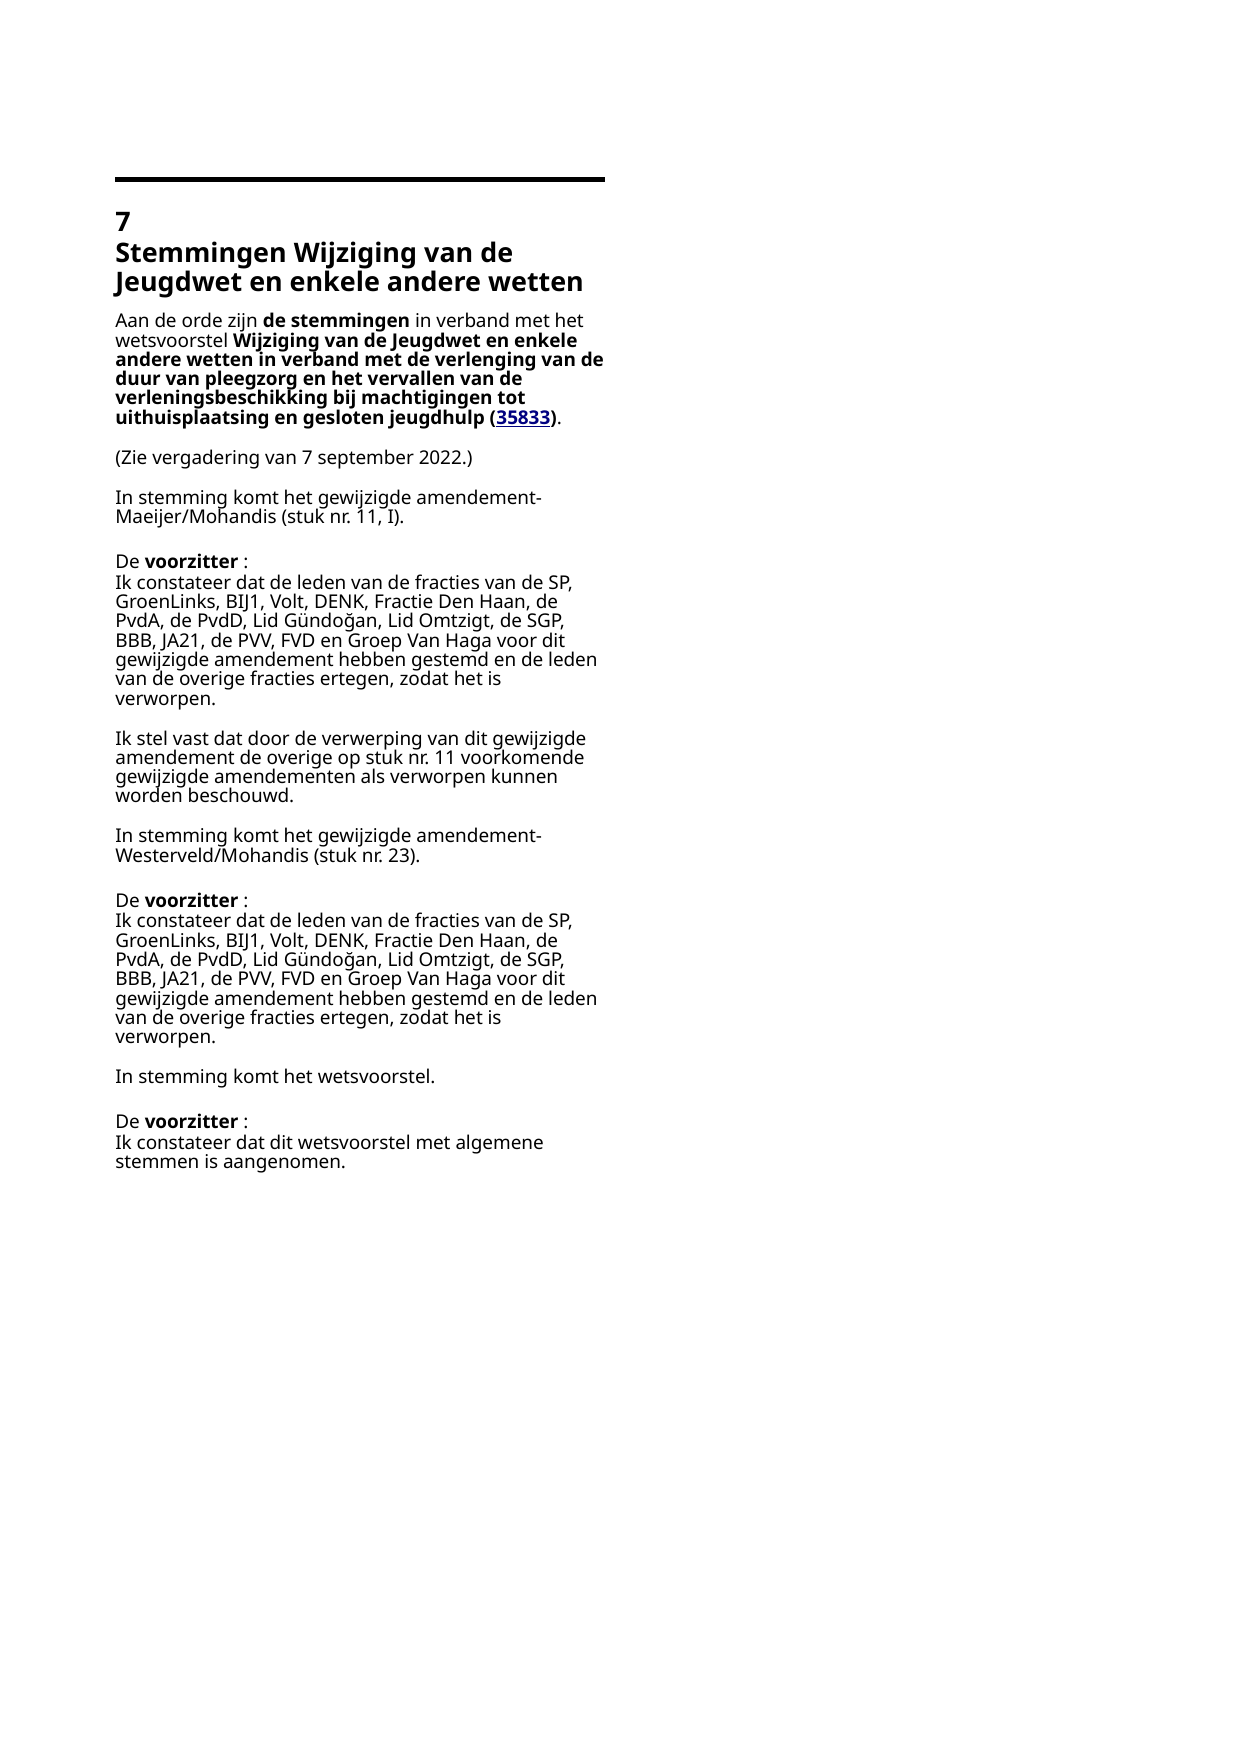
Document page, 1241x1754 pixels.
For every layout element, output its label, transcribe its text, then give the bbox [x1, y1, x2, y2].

text In stemming komt het gewijzigde amendement-Westerveld/Mohandis (stuk nr. 23). [115, 827, 605, 866]
text Ik constateer dat dit wetsvoorstel met algemene stemmen is aangenomen. [115, 1134, 605, 1173]
text In stemming komt het gewijzigde amendement-Maeijer/Mohandis (stuk nr. 11, I). [115, 489, 605, 527]
text 7 [115, 203, 605, 239]
text De voorzitter : [115, 1108, 605, 1134]
text De voorzitter : [115, 548, 605, 574]
text Ik constateer dat de leden van de fracties van de SP, GroenLinks, BIJ1, Volt, DENK, Fractie Den Haan, de PvdA, de PvdD, Lid Gündoğan, Lid Omtzigt, de SGP, BBB, JA21, de PVV, FVD en Groep Van Haga voor dit gewijzigde amendement hebben gestemd en de leden van de overige fracties ertegen, zodat het is verworpen. [115, 574, 605, 709]
text Stemmingen Wijziging van de Jeugdwet en enkele andere wetten [115, 239, 605, 312]
text In stemming komt het wetsvoorstel. [115, 1068, 605, 1087]
text Ik constateer dat de leden van de fracties van de SP, GroenLinks, BIJ1, Volt, DENK, Fractie Den Haan, de PvdA, de PvdD, Lid Gündoğan, Lid Omtzigt, de SGP, BBB, JA21, de PVV, FVD en Groep Van Haga voor dit gewijzigde amendement hebben gestemd en de leden van de overige fracties ertegen, zodat het is verworpen. [115, 912, 605, 1047]
text (Zie vergadering van 7 september 2022.) [115, 449, 605, 468]
text Aan de orde zijn de stemmingen in verband met het wetsvoorstel Wijziging van de Jeugdwet en enkele andere wetten in verband met de verlenging van de duur van pleegzorg en het vervallen van de verleningsbeschikking bij machtigingen tot uithuisplaatsing en gesloten jeugdhulp (35833). [115, 312, 605, 428]
text De voorzitter : [115, 887, 605, 912]
text Ik stel vast dat door de verwerping van dit gewijzigde amendement de overige op stuk nr. 11 voorkomende gewijzigde amendementen als verworpen kunnen worden beschouwd. [115, 729, 605, 807]
